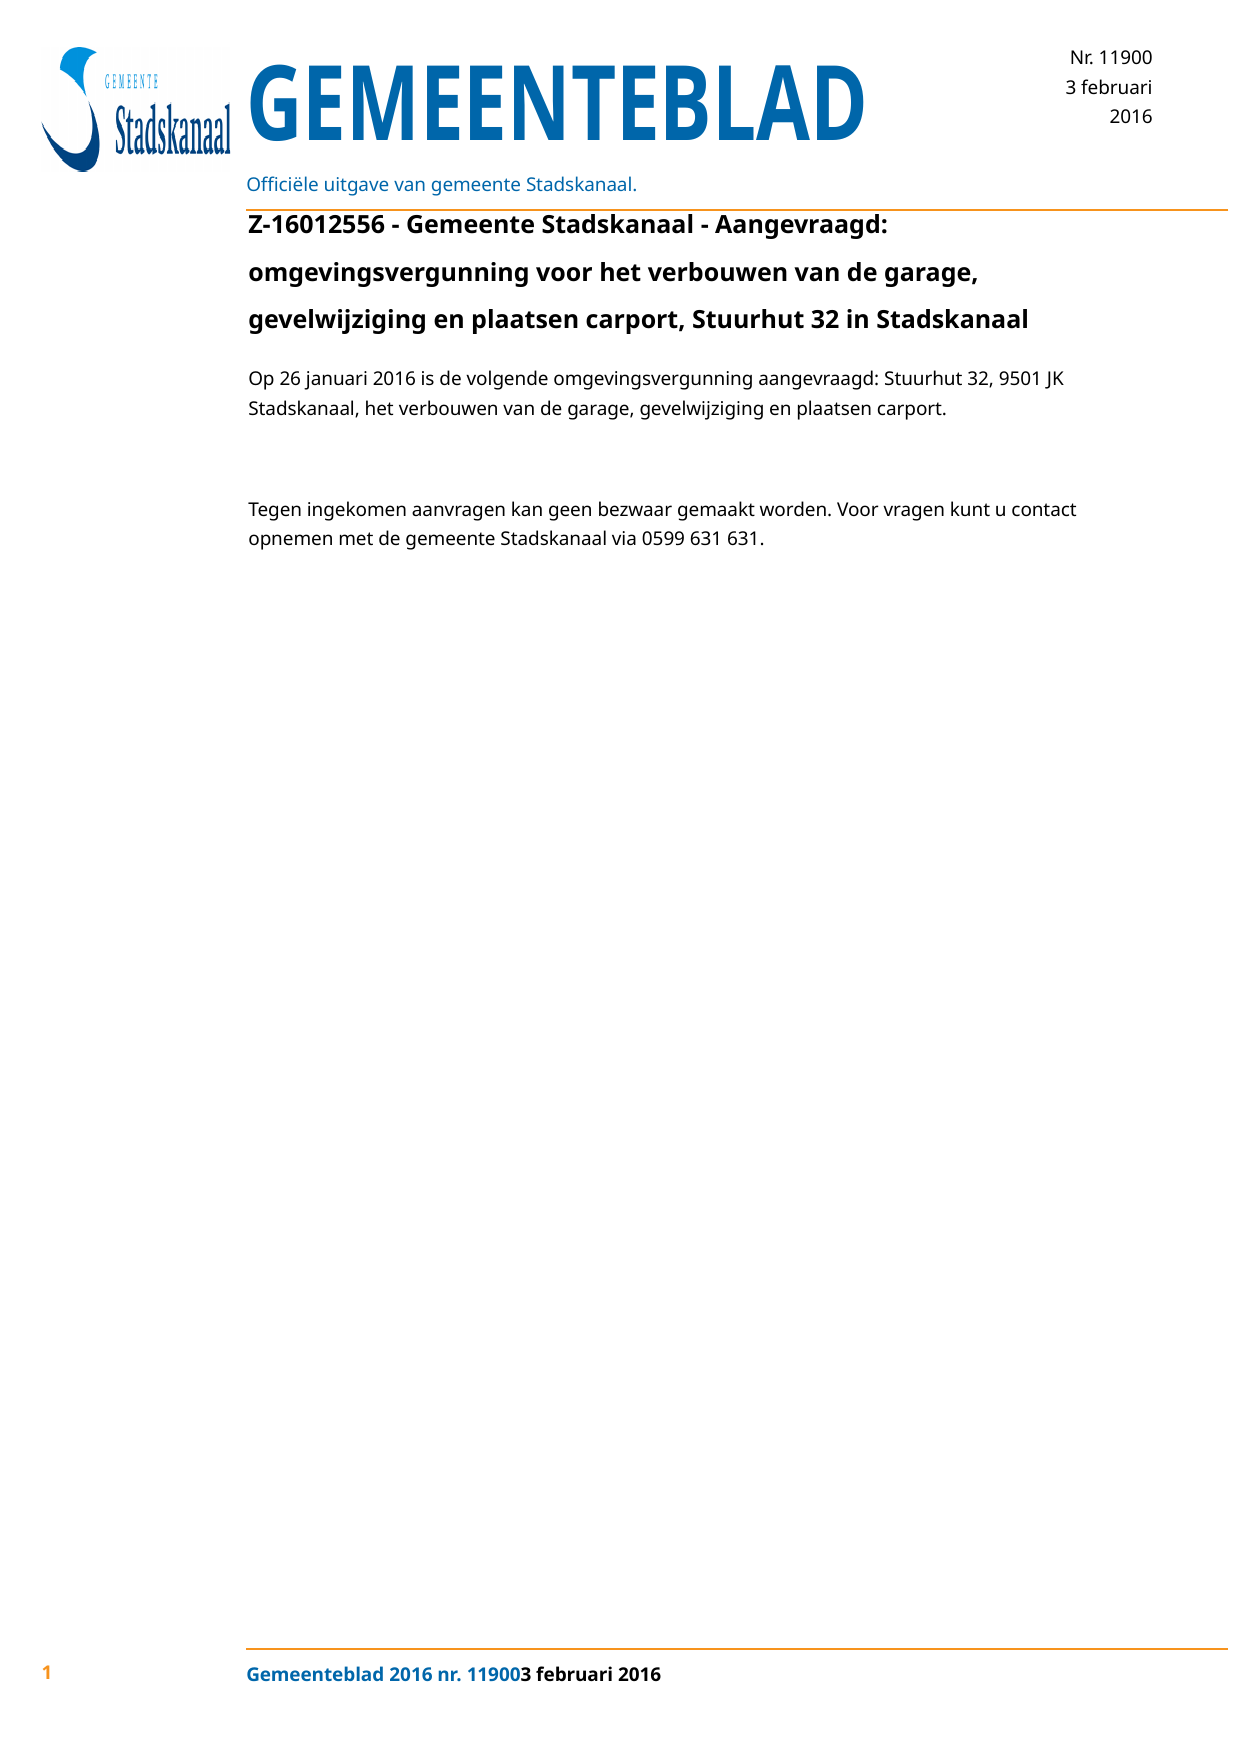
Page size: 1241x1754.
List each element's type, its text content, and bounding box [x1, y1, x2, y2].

text Tegen ingekomen aanvragen kan geen bezwaar gemaakt worden. Voor vragen kunt u contact opnemen met de gemeente Stadskanaal via 0599 631 631. [248, 496, 1152, 551]
picture [41, 47, 231, 172]
text Op 26 januari 2016 is de volgende omgevingsvergunning aangevraagd: Stuurhut 32, 9501 JK Stadskanaal, het verbouwen van de garage, gevelwijziging en plaatsen carport. [248, 366, 1152, 421]
text Z-16012556 - Gemeente Stadskanaal - Aangevraagd: omgevingsvergunning voor het verbouwen van de garage, gevelwijziging en plaatsen carport, Stuurhut 32 in Stadskanaal [248, 211, 1152, 336]
